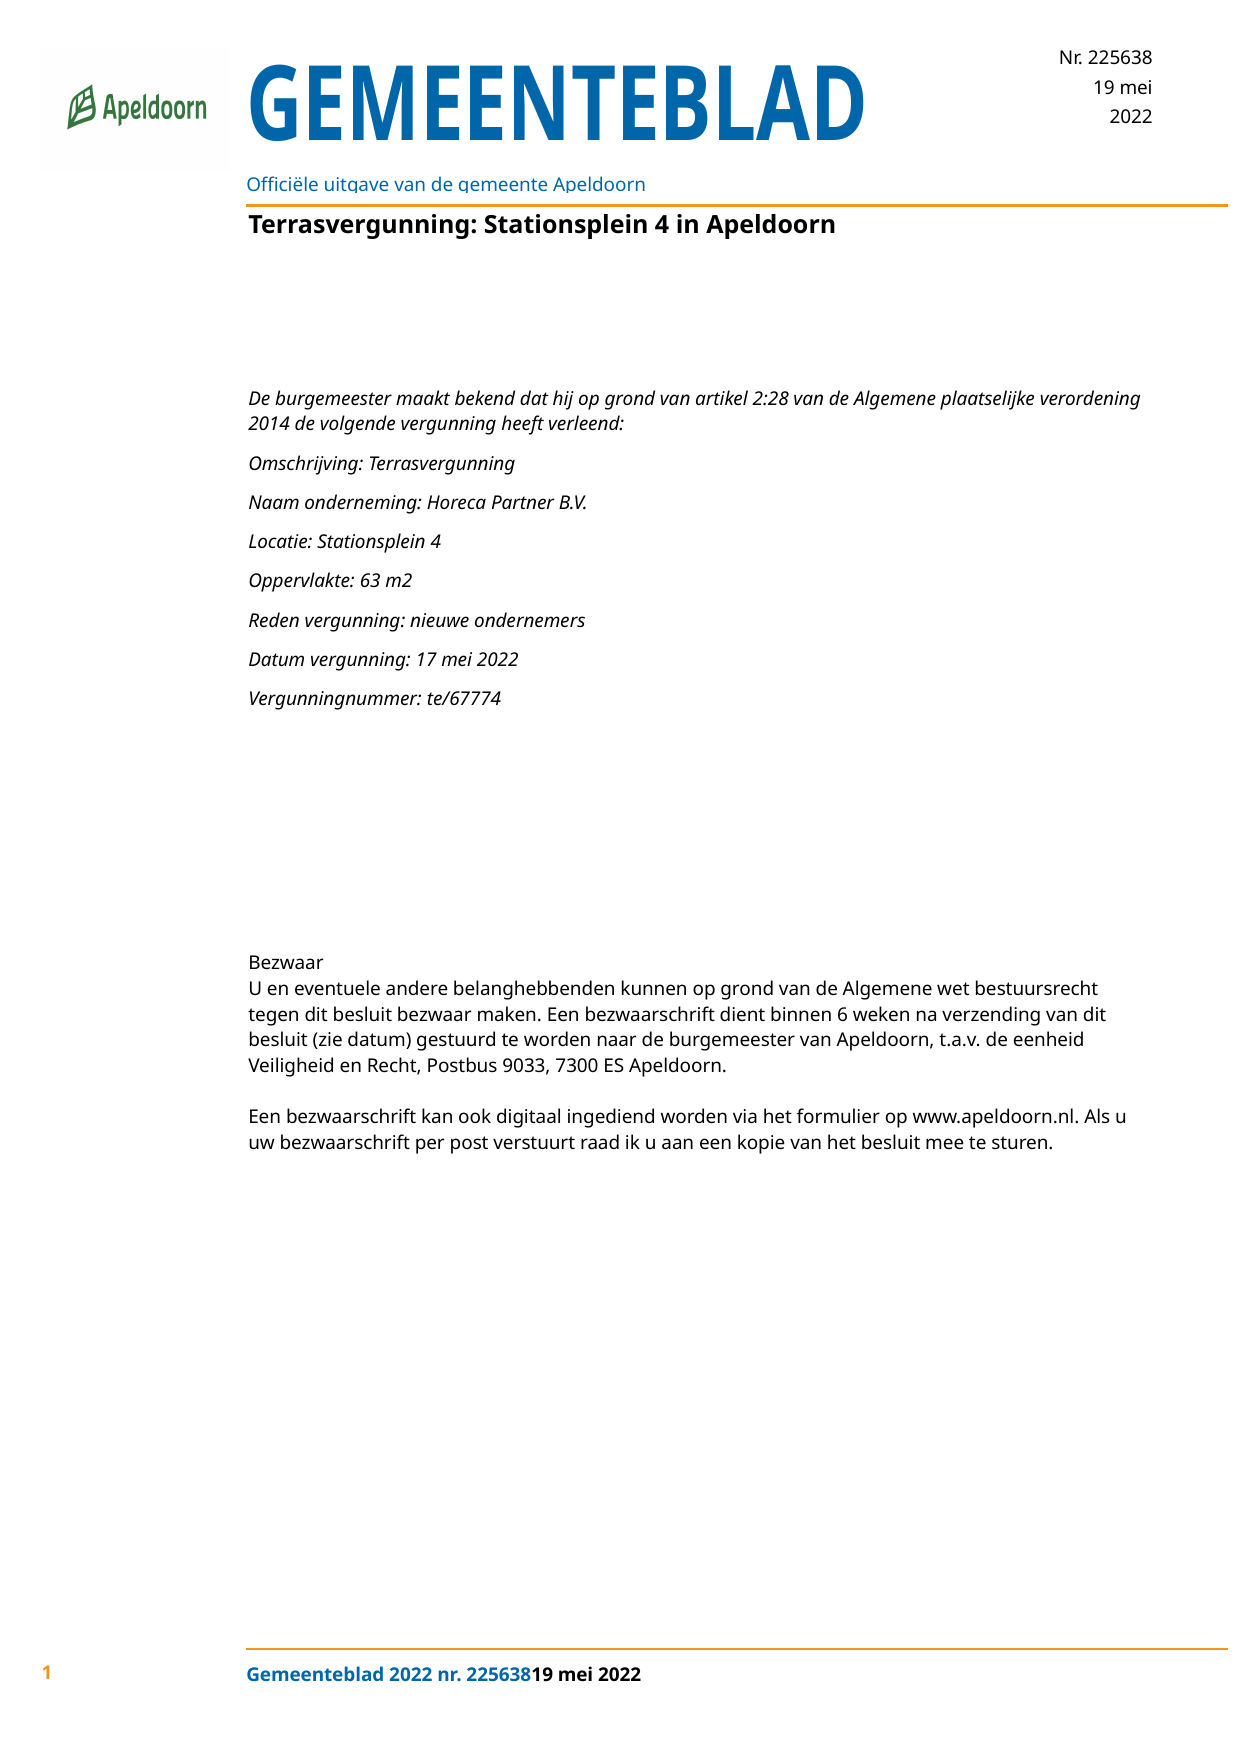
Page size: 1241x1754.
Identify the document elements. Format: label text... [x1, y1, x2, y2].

text Omschrijving: Terrasvergunning [248, 450, 1152, 475]
text Terrasvergunning: Stationsplein 4 in Apeldoorn [248, 207, 1152, 241]
text Oppervlakte: 63 m2 [248, 567, 1152, 593]
text Bezwaar [248, 949, 1152, 975]
text Een bezwaarschrift kan ook digitaal ingediend worden via het formulier op www.apeldoorn.nl. Als u uw bezwaarschrift per post verstuurt raad ik u aan een kopie van het besluit mee te sturen. [248, 1104, 1152, 1155]
text Vergunningnummer: te/67774 [248, 685, 1152, 711]
text U en eventuele andere belanghebbenden kunnen op grond van de Algemene wet bestuursrecht tegen dit besluit bezwaar maken. Een bezwaarschrift dient binnen 6 weken na verzending van dit besluit (zie datum) gestuurd te worden naar de burgemeester van Apeldoorn, t.a.v. de eenheid Veiligheid en Recht, Postbus 9033, 7300 ES Apeldoorn. [248, 975, 1152, 1078]
text De burgemeester maakt bekend dat hij op grond van artikel 2:28 van de Algemene plaatselijke verordening 2014 de volgende vergunning heeft verleend: [248, 385, 1152, 436]
text Naam onderneming: Horeca Partner B.V. [248, 489, 1152, 515]
text Locatie: Stationsplein 4 [248, 528, 1152, 554]
picture [41, 47, 231, 172]
text Datum vergunning: 17 mei 2022 [248, 646, 1152, 672]
text Reden vergunning: nieuwe ondernemers [248, 607, 1152, 632]
